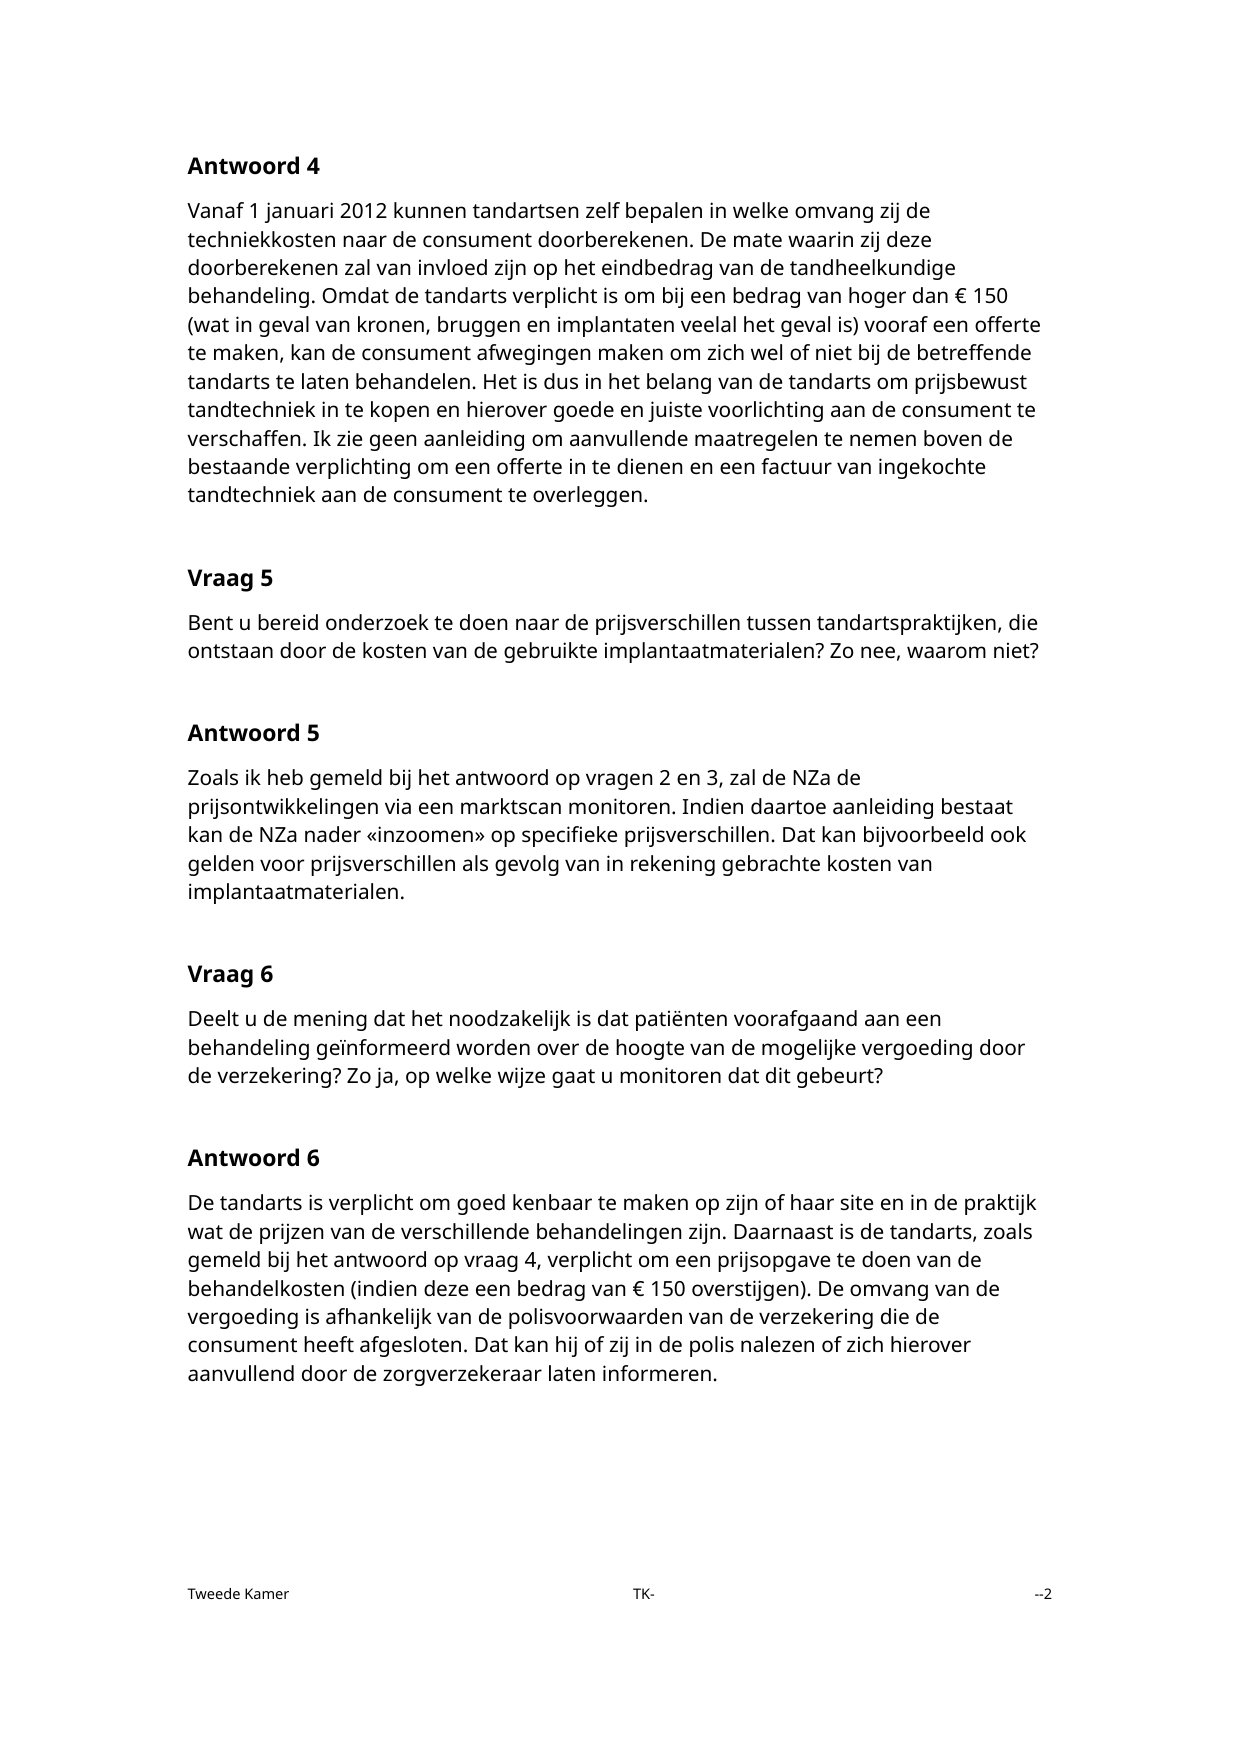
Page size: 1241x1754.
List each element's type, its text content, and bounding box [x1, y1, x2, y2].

text Deelt u de mening dat het noodzakelijk is dat patiënten voorafgaand aan een behandeling geïnformeerd worden over de hoogte van de mogelijke vergoeding door de verzekering? Zo ja, op welke wijze gaat u monitoren dat dit gebeurt? [187, 1004, 1053, 1090]
text Vanaf 1 januari 2012 kunnen tandartsen zelf bepalen in welke omvang zij de techniekkosten naar de consument doorberekenen. De mate waarin zij deze doorberekenen zal van invloed zijn op het eindbedrag van de tandheelkundige behandeling. Omdat de tandarts verplicht is om bij een bedrag van hoger dan € 150 (wat in geval van kronen, bruggen en implantaten veelal het geval is) vooraf een offerte te maken, kan de consument afwegingen maken om zich wel of niet bij de betreffende tandarts te laten behandelen. Het is dus in het belang van de tandarts om prijsbewust tandtechniek in te kopen en hierover goede en juiste voorlichting aan de consument te verschaffen. Ik zie geen aanleiding om aanvullende maatregelen te nemen boven de bestaande verplichting om een offerte in te dienen en een factuur van ingekochte tandtechniek aan de consument te overleggen. [187, 196, 1053, 509]
subtitle Antwoord 4 [187, 150, 1053, 181]
text Zoals ik heb gemeld bij het antwoord op vragen 2 en 3, zal de NZa de prijsontwikkelingen via een marktscan monitoren. Indien daartoe aanleiding bestaat kan de NZa nader «inzoomen» op specifieke prijsverschillen. Dat kan bijvoorbeeld ook gelden voor prijsverschillen als gevolg van in rekening gebrachte kosten van implantaatmaterialen. [187, 763, 1053, 906]
subtitle Antwoord 6 [187, 1142, 1053, 1173]
text De tandarts is verplicht om goed kenbaar te maken op zijn of haar site en in de praktijk wat de prijzen van de verschillende behandelingen zijn. Daarnaast is de tandarts, zoals gemeld bij het antwoord op vraag 4, verplicht om een prijsopgave te doen van de behandelkosten (indien deze een bedrag van € 150 overstijgen). De omvang van de vergoeding is afhankelijk van de polisvoorwaarden van de verzekering die de consument heeft afgesloten. Dat kan hij of zij in de polis nalezen of zich hierover aanvullend door de zorgverzekeraar laten informeren. [187, 1188, 1053, 1387]
subtitle Vraag 5 [187, 562, 1053, 593]
text Bent u bereid onderzoek te doen naar de prijsverschillen tussen tandartspraktijken, die ontstaan door de kosten van de gebruikte implantaatmaterialen? Zo nee, waarom niet? [187, 608, 1053, 665]
subtitle Antwoord 5 [187, 717, 1053, 748]
subtitle Vraag 6 [187, 958, 1053, 989]
